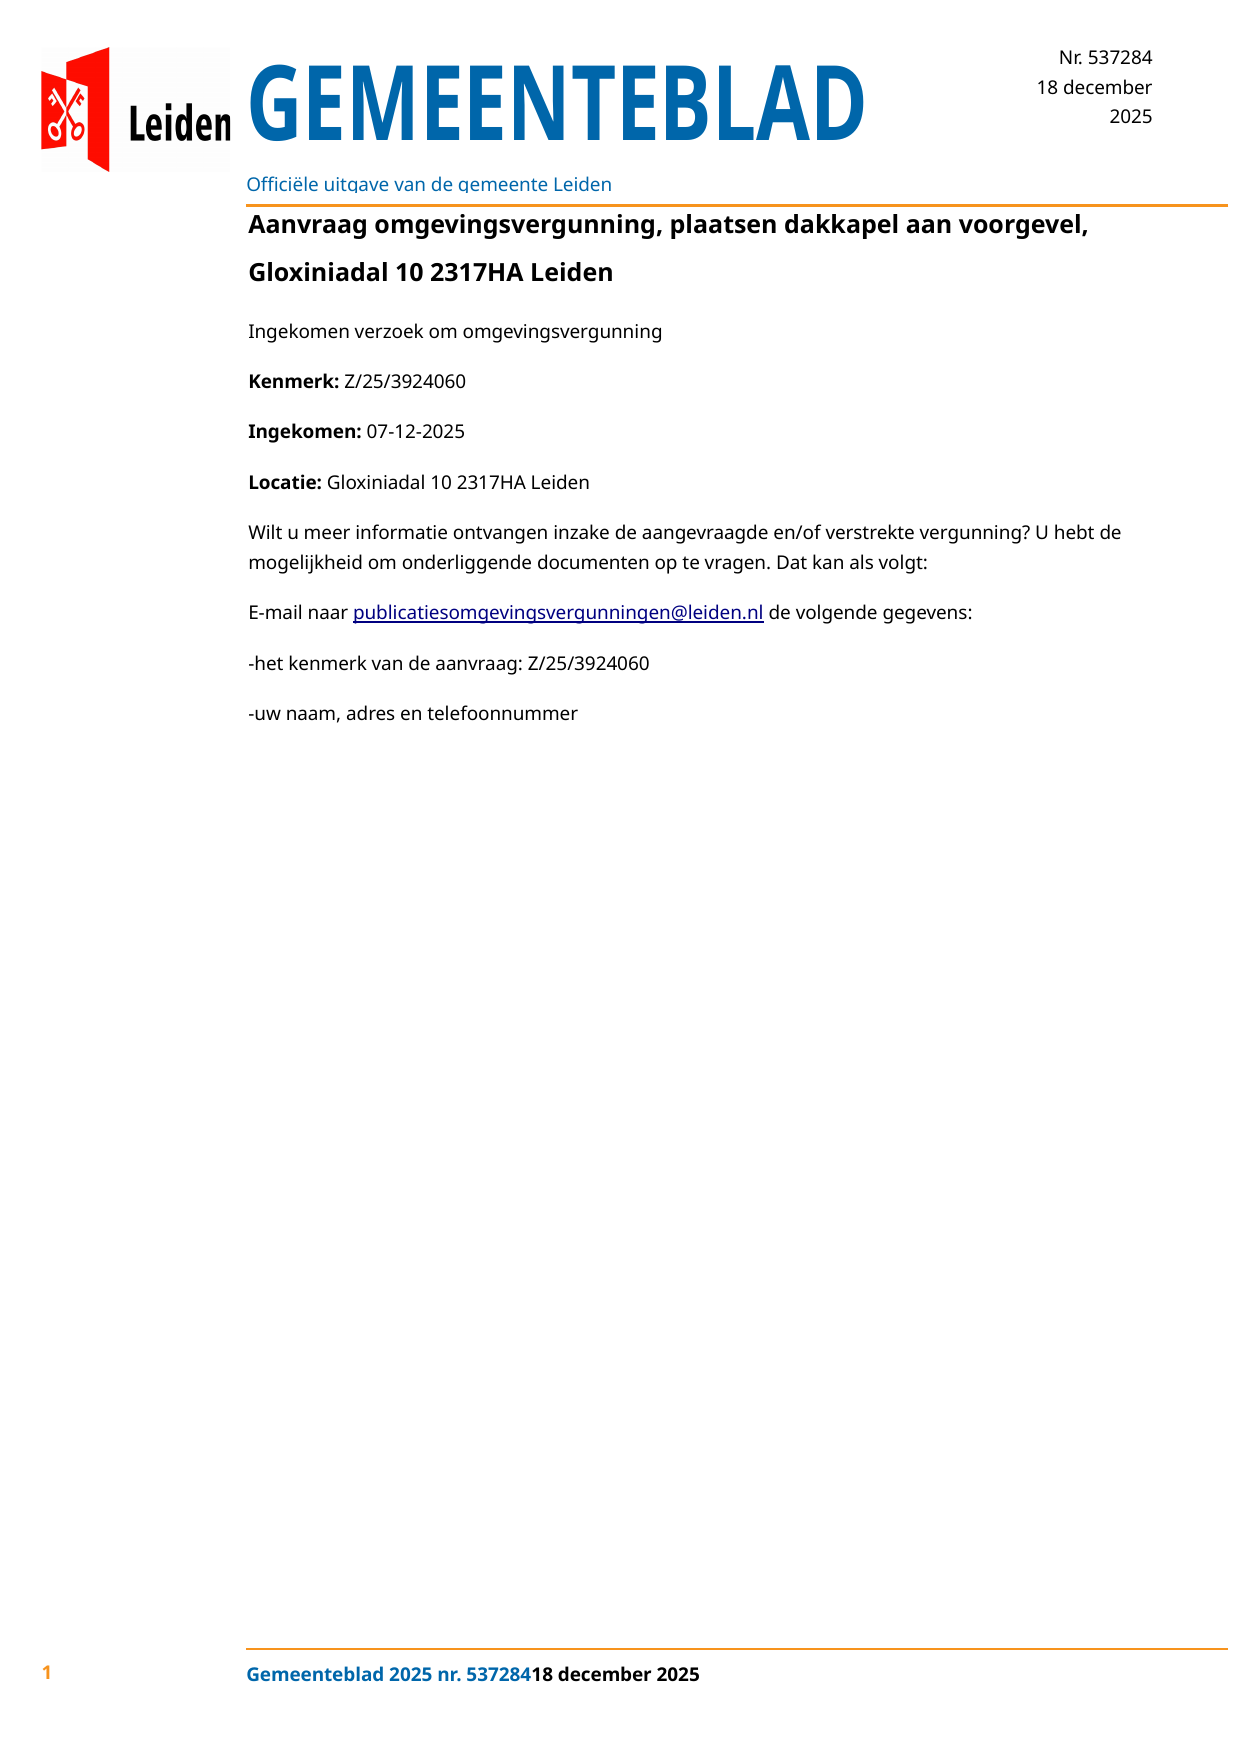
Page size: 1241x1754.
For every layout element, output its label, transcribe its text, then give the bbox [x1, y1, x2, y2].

picture [41, 47, 231, 172]
text Locatie: Gloxiniadal 10 2317HA Leiden [248, 469, 1152, 495]
text E-mail naar publicatiesomgevingsvergunningen@leiden.nl de volgende gegevens: [248, 599, 1152, 625]
text Kenmerk: Z/25/3924060 [248, 368, 1152, 394]
text Wilt u meer informatie ontvangen inzake de aangevraagde en/of verstrekte vergunning? U hebt de mogelijkheid om onderliggende documenten op te vragen. Dat kan als volgt: [248, 519, 1152, 575]
text Aanvraag omgevingsvergunning, plaatsen dakkapel aan voorgevel, Gloxiniadal 10 2317HA Leiden [248, 207, 1152, 288]
text Ingekomen: 07-12-2025 [248, 419, 1152, 444]
text -het kenmerk van de aanvraag: Z/25/3924060 [248, 650, 1152, 676]
text Ingekomen verzoek om omgevingsvergunning [248, 318, 1152, 344]
text -uw naam, adres en telefoonnummer [248, 700, 1152, 726]
